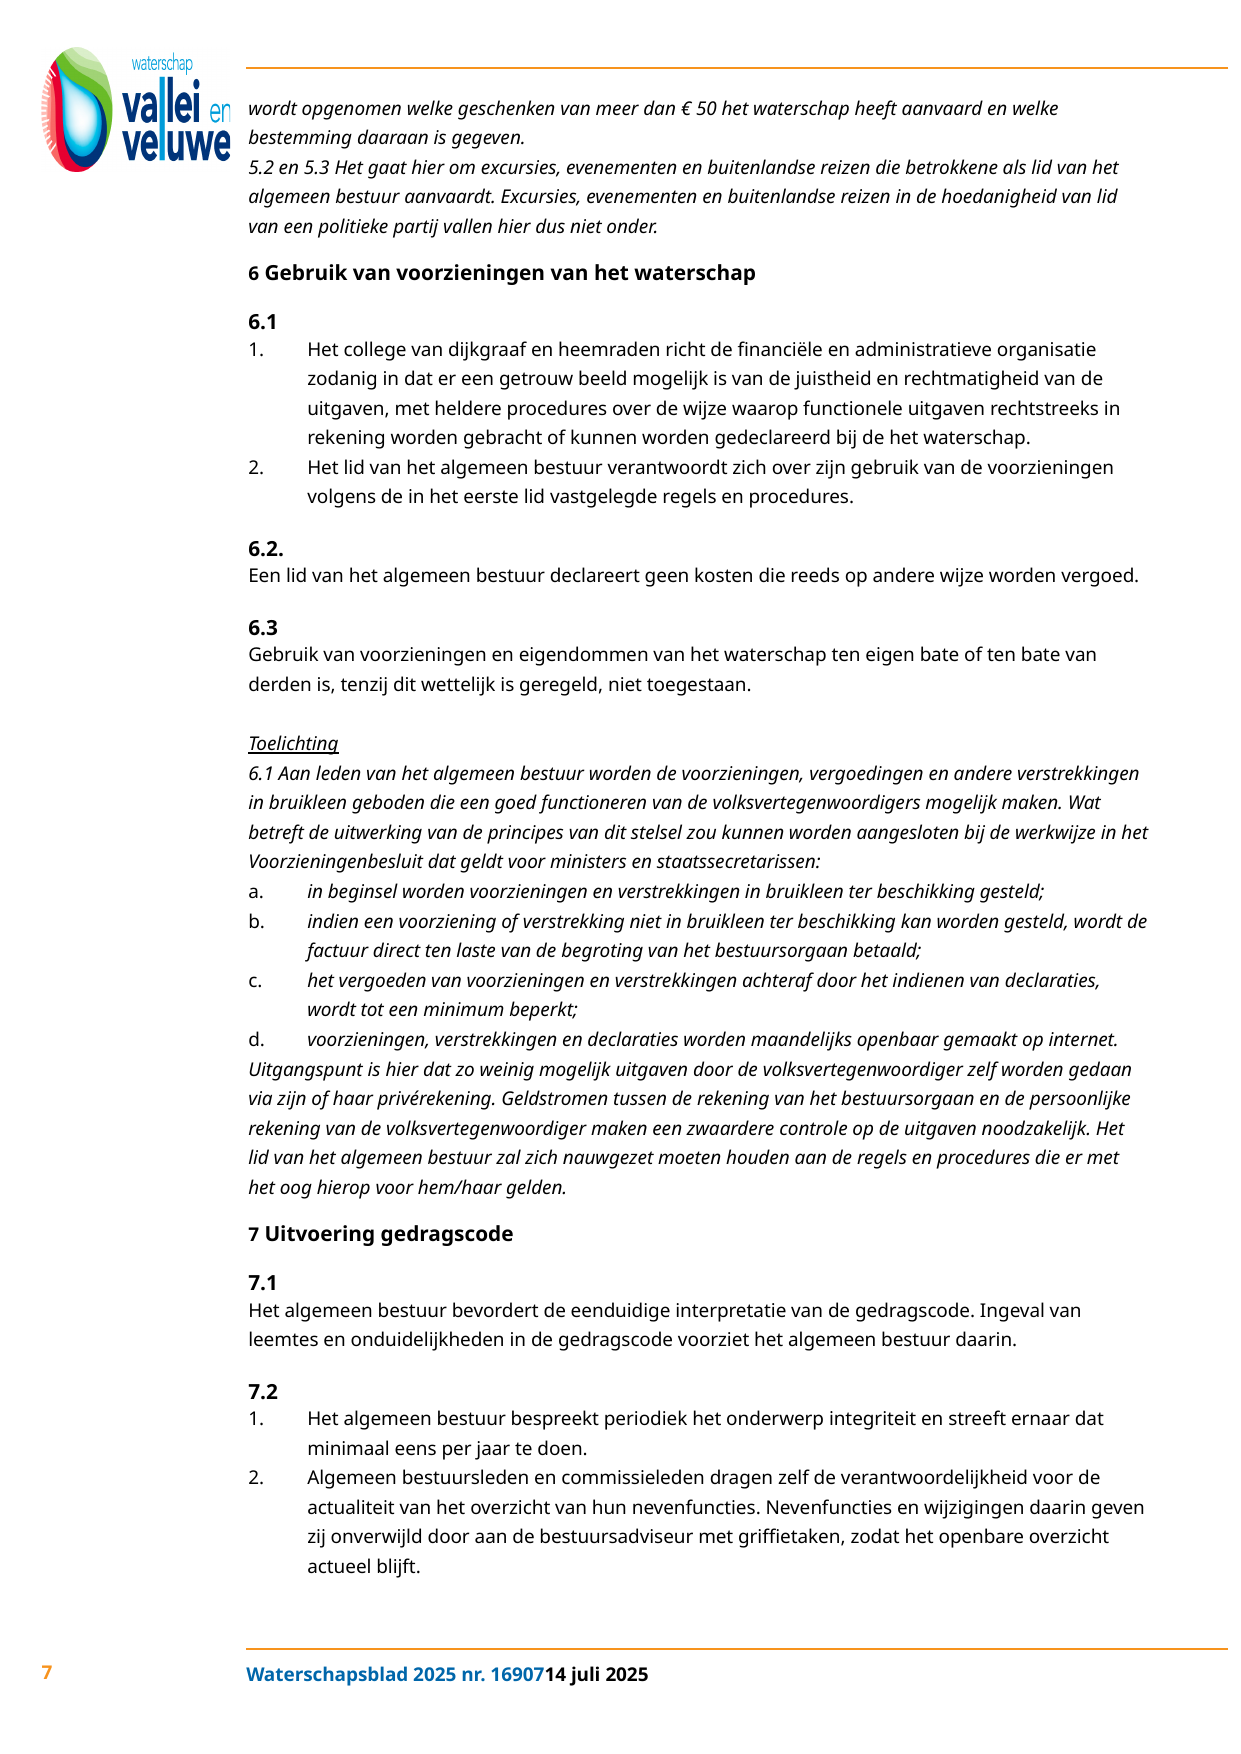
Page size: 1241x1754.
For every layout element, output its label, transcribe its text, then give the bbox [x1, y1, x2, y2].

text 7 Uitvoering gedragscode [248, 1219, 1152, 1247]
list Algemeen bestuursleden en commissieleden dragen zelf de verantwoordelijkheid voor de actualiteit van het overzicht van hun nevenfuncties. Nevenfuncties en wijzigingen daarin geven zij onverwijld door aan de bestuursadviseur met griffietaken, zodat het openbare overzicht actueel blijft. [248, 1464, 1152, 1579]
table_header wordt opgenomen welke geschenken van meer dan € 50 het waterschap heeft aanvaard en welke bestemming daaraan is gegeven. 5.2 en 5.3 Het gaat hier om excursies, evenementen en buitenlandse reizen die betrokkene als lid van het algemeen bestuur aanvaardt. Excursies, evenementen en buitenlandse reizen in de hoedanigheid van lid van een politieke partij vallen hier dus niet onder. [248, 95, 1152, 239]
text 6.1 [248, 307, 1152, 336]
list Het algemeen bestuur bespreekt periodiek het onderwerp integriteit en streeft ernaar dat minimaal eens per jaar te doen. [248, 1405, 1152, 1461]
text 6.3 [248, 613, 1152, 641]
text Gebruik van voorzieningen en eigendommen van het waterschap ten eigen bate of ten bate van derden is, tenzij dit wettelijk is geregeld, niet toegestaan. [248, 641, 1152, 697]
table_header Toelichting 6.1 Aan leden van het algemeen bestuur worden de voorzieningen, vergoedingen en andere verstrekkingen in bruikleen geboden die een goed functioneren van de volksvertegenwoordigers mogelijk maken. Wat betreft de uitwerking van de principes van dit stelsel zou kunnen worden aangesloten bij de werkwijze in het Voorzieningenbesluit dat geldt voor ministers en staatssecretarissen: in beginsel worden voorzieningen en verstrekkingen in bruikleen ter beschikking gesteld; indien een voorziening of verstrekking niet in bruikleen ter beschikking kan worden gesteld, wordt de factuur direct ten laste van de begroting van het bestuursorgaan betaald; het vergoeden van voorzieningen en verstrekkingen achteraf door het indienen van declaraties, wordt tot een minimum beperkt; voorzieningen, verstrekkingen en declaraties worden maandelijks openbaar gemaakt op internet. Uitgangspunt is hier dat zo weinig mogelijk uitgaven door de volksvertegenwoordiger zelf worden gedaan via zijn of haar privérekening. Geldstromen tussen de rekening van het bestuursorgaan en de persoonlijke rekening van de volksvertegenwoordiger maken een zwaardere controle op de uitgaven noodzakelijk. Het lid van het algemeen bestuur zal zich nauwgezet moeten houden aan de regels en procedures die er met het oog hierop voor hem/haar gelden. [248, 730, 1152, 1200]
text 6.2. [248, 534, 1152, 563]
picture [41, 47, 231, 172]
text 7.1 [248, 1268, 1152, 1297]
list Het college van dijkgraaf en heemraden richt de financiële en administratieve organisatie zodanig in dat er een getrouw beeld mogelijk is van de juistheid en rechtmatigheid van de uitgaven, met heldere procedures over de wijze waarop functionele uitgaven rechtstreeks in rekening worden gebracht of kunnen worden gedeclareerd bij de het waterschap. [248, 336, 1152, 450]
text 6 Gebruik van voorzieningen van het waterschap [248, 258, 1152, 287]
text Een lid van het algemeen bestuur declareert geen kosten die reeds op andere wijze worden vergoed. [248, 563, 1152, 588]
text 7.2 [248, 1377, 1152, 1405]
text Het algemeen bestuur bevordert de eenduidige interpretatie van de gedragscode. Ingeval van leemtes en onduidelijkheden in de gedragscode voorziet het algemeen bestuur daarin. [248, 1297, 1152, 1352]
list Het lid van het algemeen bestuur verantwoordt zich over zijn gebruik van de voorzieningen volgens de in het eerste lid vastgelegde regels en procedures. [248, 454, 1152, 509]
